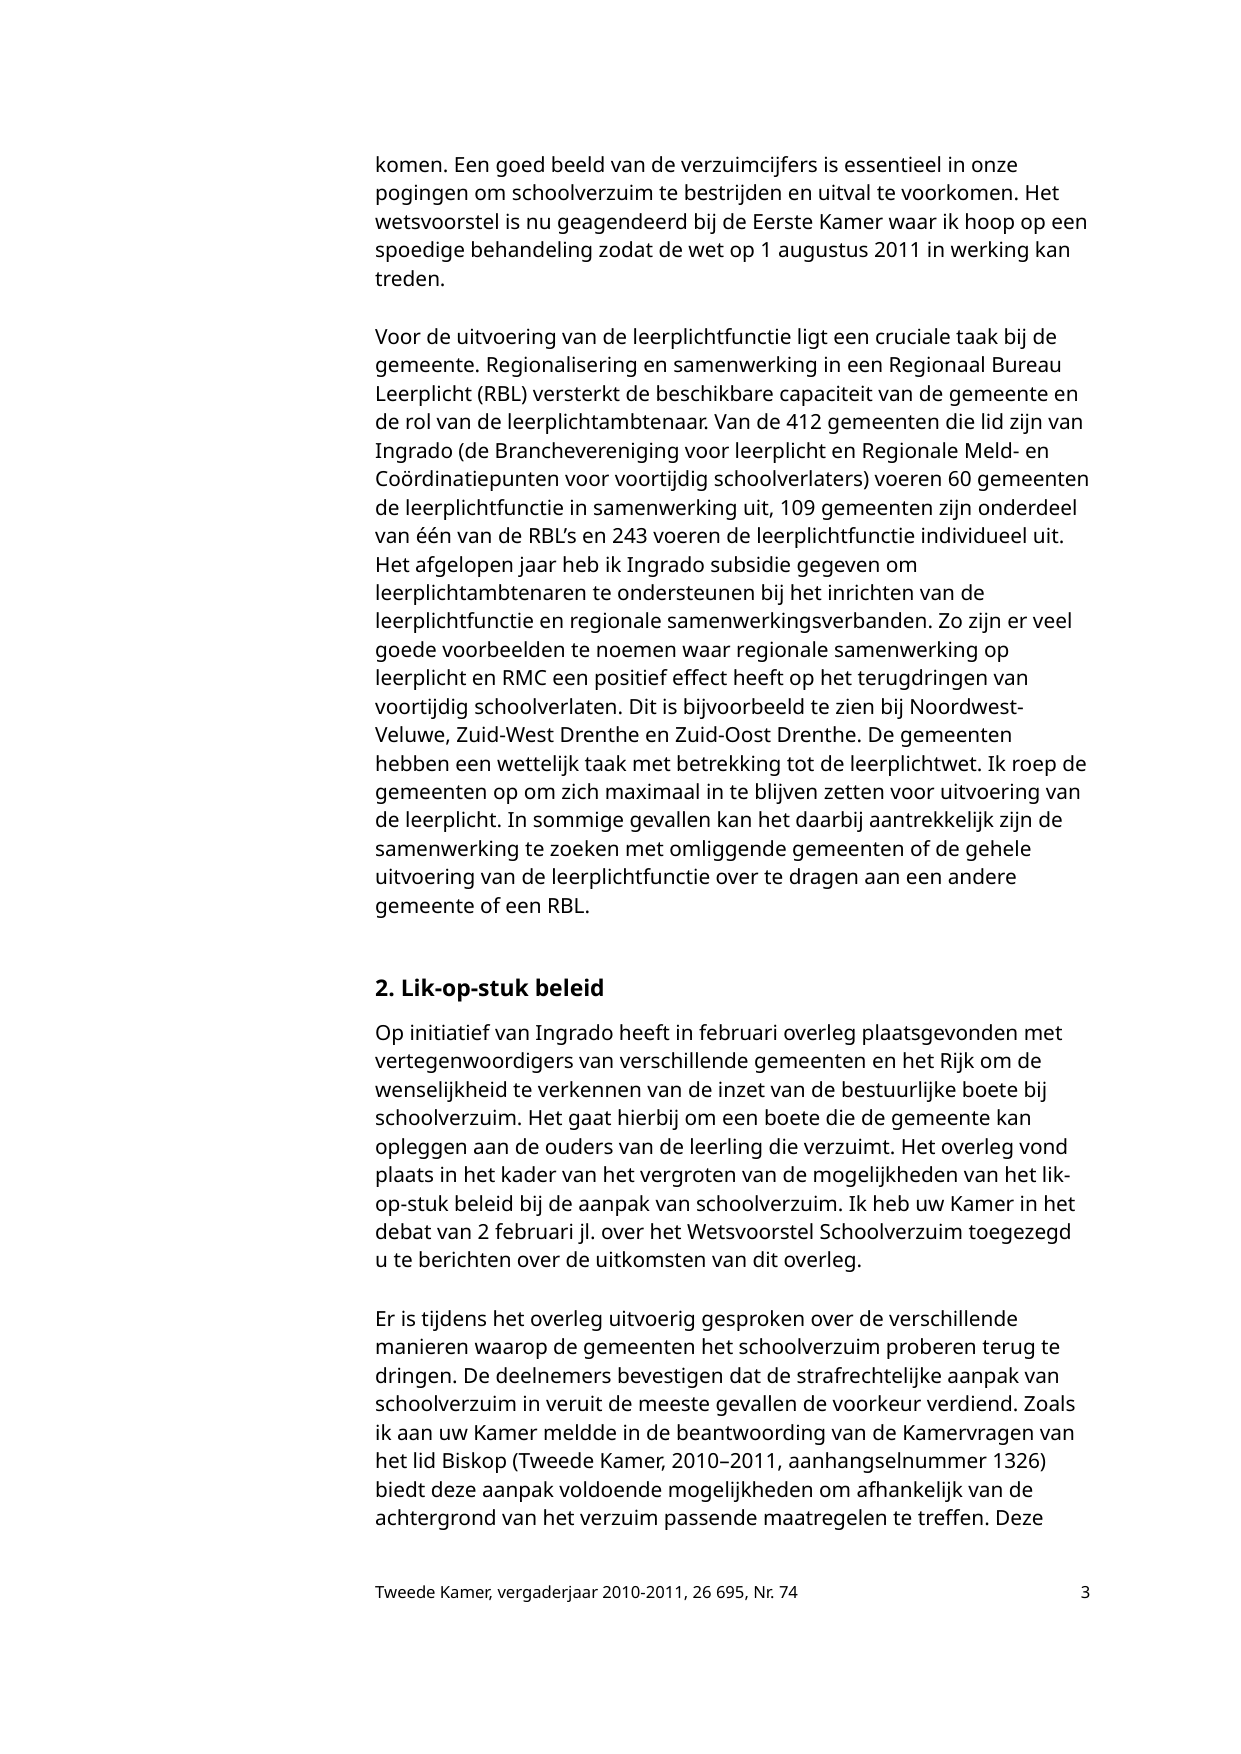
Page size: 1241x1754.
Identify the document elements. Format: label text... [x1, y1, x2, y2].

text Op initiatief van Ingrado heeft in februari overleg plaatsgevonden met vertegenwoordigers van verschillende gemeenten en het Rijk om de wenselijkheid te verkennen van de inzet van de bestuurlijke boete bij schoolverzuim. Het gaat hierbij om een boete die de gemeente kan opleggen aan de ouders van de leerling die verzuimt. Het overleg vond plaats in het kader van het vergroten van de mogelijkheden van het lik-op-stuk beleid bij de aanpak van schoolverzuim. Ik heb uw Kamer in het debat van 2 februari jl. over het Wetsvoorstel Schoolverzuim toegezegd u te berichten over de uitkomsten van dit overleg. [375, 1018, 1090, 1274]
text Voor de uitvoering van de leerplichtfunctie ligt een cruciale taak bij de gemeente. Regionalisering en samenwerking in een Regionaal Bureau Leerplicht (RBL) versterkt de beschikbare capaciteit van de gemeente en de rol van de leerplichtambtenaar. Van de 412 gemeenten die lid zijn van Ingrado (de Branchevereniging voor leerplicht en Regionale Meld- en Coördinatiepunten voor voortijdig schoolverlaters) voeren 60 gemeenten de leerplichtfunctie in samenwerking uit, 109 gemeenten zijn onderdeel van één van de RBL’s en 243 voeren de leerplichtfunctie individueel uit. Het afgelopen jaar heb ik Ingrado subsidie gegeven om leerplichtambtenaren te ondersteunen bij het inrichten van de leerplichtfunctie en regionale samenwerkingsverbanden. Zo zijn er veel goede voorbeelden te noemen waar regionale samenwerking op leerplicht en RMC een positief effect heeft op het terugdringen van voortijdig schoolverlaten. Dit is bijvoorbeeld te zien bij Noordwest-Veluwe, Zuid-West Drenthe en Zuid-Oost Drenthe. De gemeenten hebben een wettelijk taak met betrekking tot de leerplichtwet. Ik roep de gemeenten op om zich maximaal in te blijven zetten voor uitvoering van de leerplicht. In sommige gevallen kan het daarbij aantrekkelijk zijn de samenwerking te zoeken met omliggende gemeenten of de gehele uitvoering van de leerplichtfunctie over te dragen aan een andere gemeente of een RBL. [375, 322, 1090, 919]
text Er is tijdens het overleg uitvoerig gesproken over de verschillende manieren waarop de gemeenten het schoolverzuim proberen terug te dringen. De deelnemers bevestigen dat de strafrechtelijke aanpak van schoolverzuim in veruit de meeste gevallen de voorkeur verdiend. Zoals ik aan uw Kamer meldde in de beantwoording van de Kamervragen van het lid Biskop (Tweede Kamer, 2010–2011, aanhangselnummer 1326) biedt deze aanpak voldoende mogelijkheden om afhankelijk van de achtergrond van het verzuim passende maatregelen te treffen. Deze [375, 1304, 1090, 1532]
text komen. Een goed beeld van de verzuimcijfers is essentieel in onze pogingen om schoolverzuim te bestrijden en uitval te voorkomen. Het wetsvoorstel is nu geagendeerd bij de Eerste Kamer waar ik hoop op een spoedige behandeling zodat de wet op 1 augustus 2011 in werking kan treden. [375, 150, 1090, 292]
subtitle 2. Lik-op-stuk beleid [375, 972, 1090, 1003]
